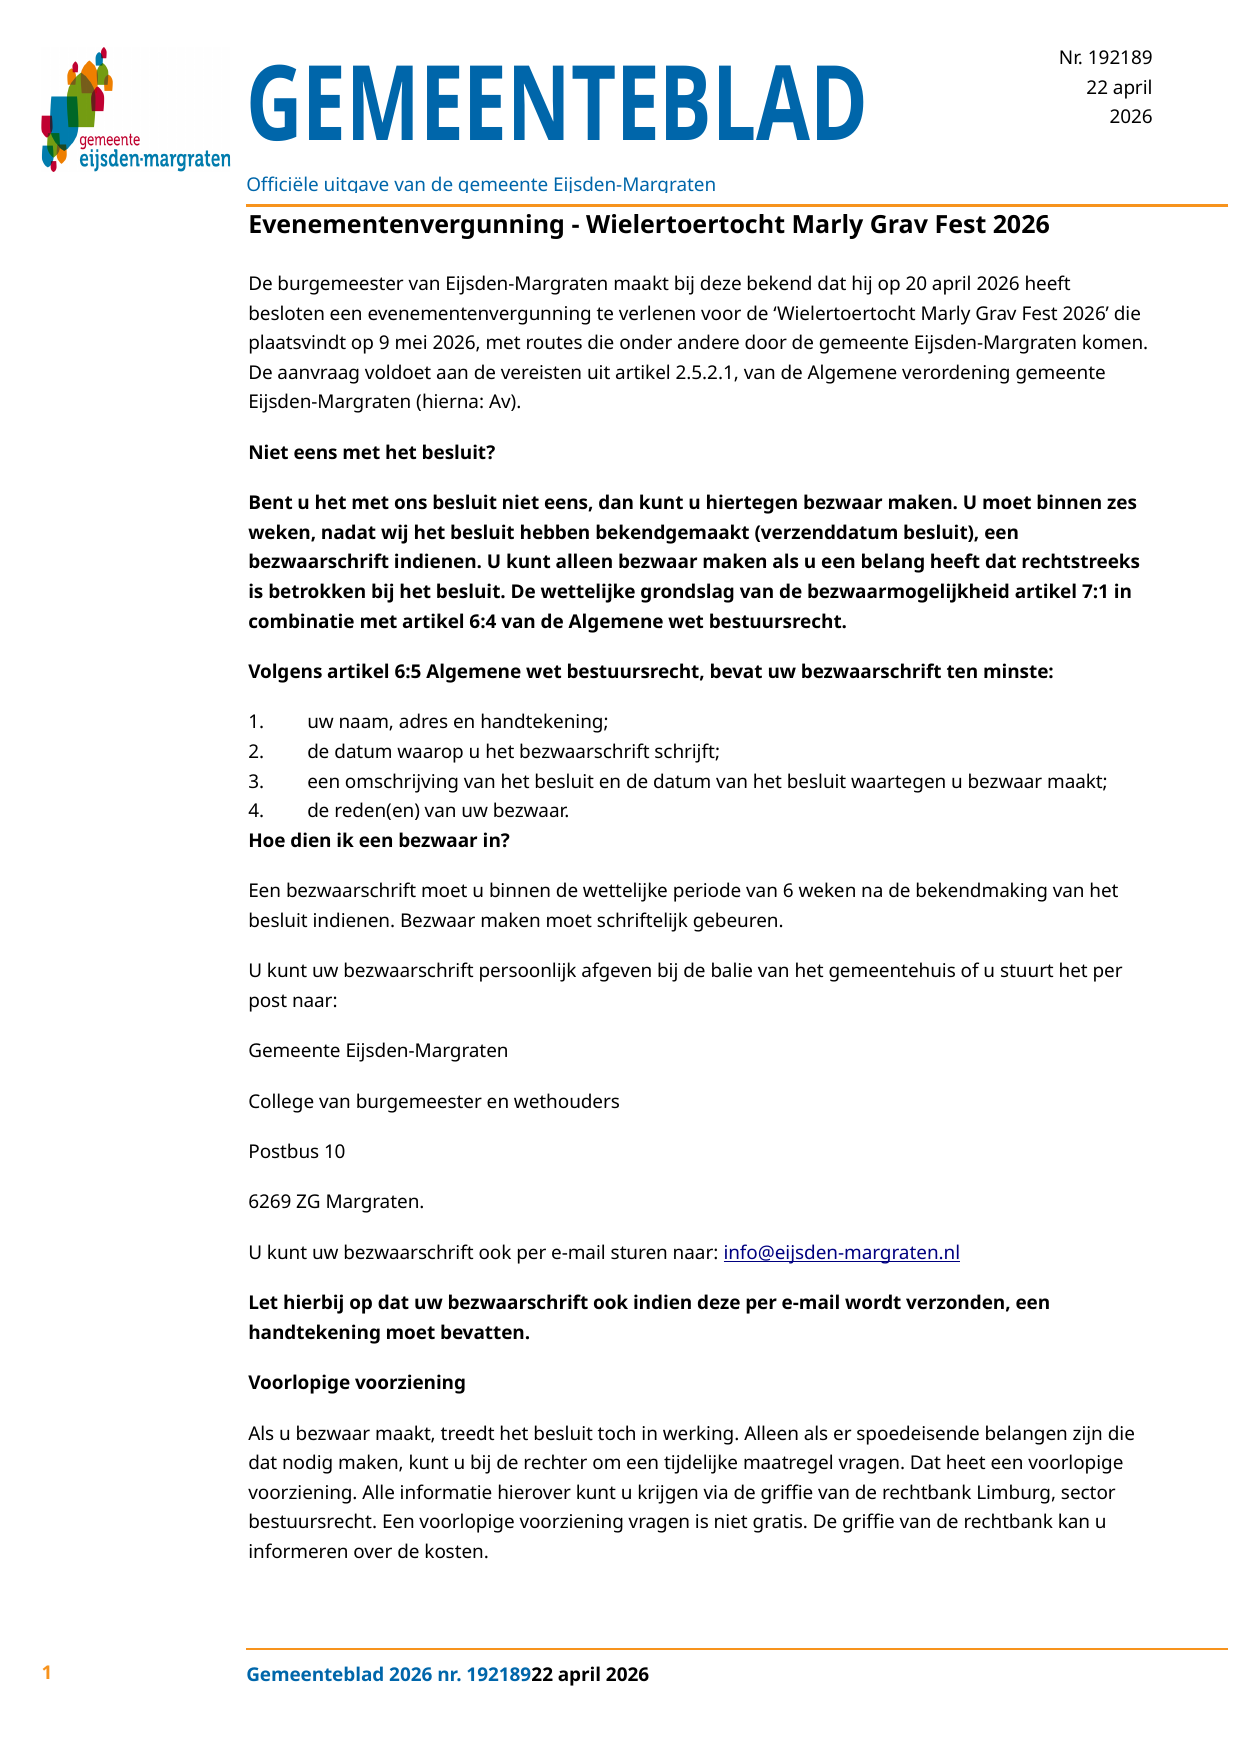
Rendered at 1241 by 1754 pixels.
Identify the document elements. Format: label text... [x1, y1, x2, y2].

text Postbus 10 [248, 1138, 1152, 1164]
picture [41, 47, 231, 172]
text Hoe dien ik een bezwaar in? [248, 827, 1152, 853]
text Een bezwaarschrift moet u binnen de wettelijke periode van 6 weken na de bekendmaking van het besluit indienen. Bezwaar maken moet schriftelijk gebeuren. [248, 877, 1152, 933]
list uw naam, adres en handtekening; [248, 709, 1152, 734]
text Evenementenvergunning - Wielertoertocht Marly Grav Fest 2026 [248, 207, 1152, 241]
text U kunt uw bezwaarschrift persoonlijk afgeven bij de balie van het gemeentehuis of u stuurt het per post naar: [248, 957, 1152, 1013]
text Let hierbij op dat uw bezwaarschrift ook indien deze per e-mail wordt verzonden, een handtekening moet bevatten. [248, 1289, 1152, 1345]
list een omschrijving van het besluit en de datum van het besluit waartegen u bezwaar maakt; [248, 768, 1152, 793]
text 6269 ZG Margraten. [248, 1189, 1152, 1214]
text De burgemeester van Eijsden-Margraten maakt bij deze bekend dat hij op 20 april 2026 heeft besloten een evenementenvergunning te verlenen voor de ‘Wielertoertocht Marly Grav Fest 2026’ die plaatsvindt op 9 mei 2026, met routes die onder andere door de gemeente Eijsden-Margraten komen. De aanvraag voldoet aan de vereisten uit artikel 2.5.2.1, van de Algemene verordening gemeente Eijsden-Margraten (hierna: Av). [248, 270, 1152, 414]
text Bent u het met ons besluit niet eens, dan kunt u hiertegen bezwaar maken. U moet binnen zes weken, nadat wij het besluit hebben bekendgemaakt (verzenddatum besluit), een bezwaarschrift indienen. U kunt alleen bezwaar maken als u een belang heeft dat rechtstreeks is betrokken bij het besluit. De wettelijke grondslag van de bezwaarmogelijkheid artikel 7:1 in combinatie met artikel 6:4 van de Algemene wet bestuursrecht. [248, 489, 1152, 633]
text Niet eens met het besluit? [248, 439, 1152, 465]
text Voorlopige voorziening [248, 1369, 1152, 1395]
text Als u bezwaar maakt, treedt het besluit toch in werking. Alleen als er spoedeisende belangen zijn die dat nodig maken, kunt u bij de rechter om een tijdelijke maatregel vragen. Dat heet een voorlopige voorziening. Alle informatie hierover kunt u krijgen via de griffie van de rechtbank Limburg, sector bestuursrecht. Een voorlopige voorziening vragen is niet gratis. De griffie van de rechtbank kan u informeren over de kosten. [248, 1420, 1152, 1564]
text U kunt uw bezwaarschrift ook per e-mail sturen naar: info@eijsden-margraten.nl [248, 1239, 1152, 1265]
text Gemeente Eijsden-Margraten [248, 1037, 1152, 1063]
list de reden(en) van uw bezwaar. [248, 797, 1152, 823]
text Volgens artikel 6:5 Algemene wet bestuursrecht, bevat uw bezwaarschrift ten minste: [248, 658, 1152, 684]
list de datum waarop u het bezwaarschrift schrijft; [248, 738, 1152, 764]
text College van burgemeester en wethouders [248, 1088, 1152, 1113]
